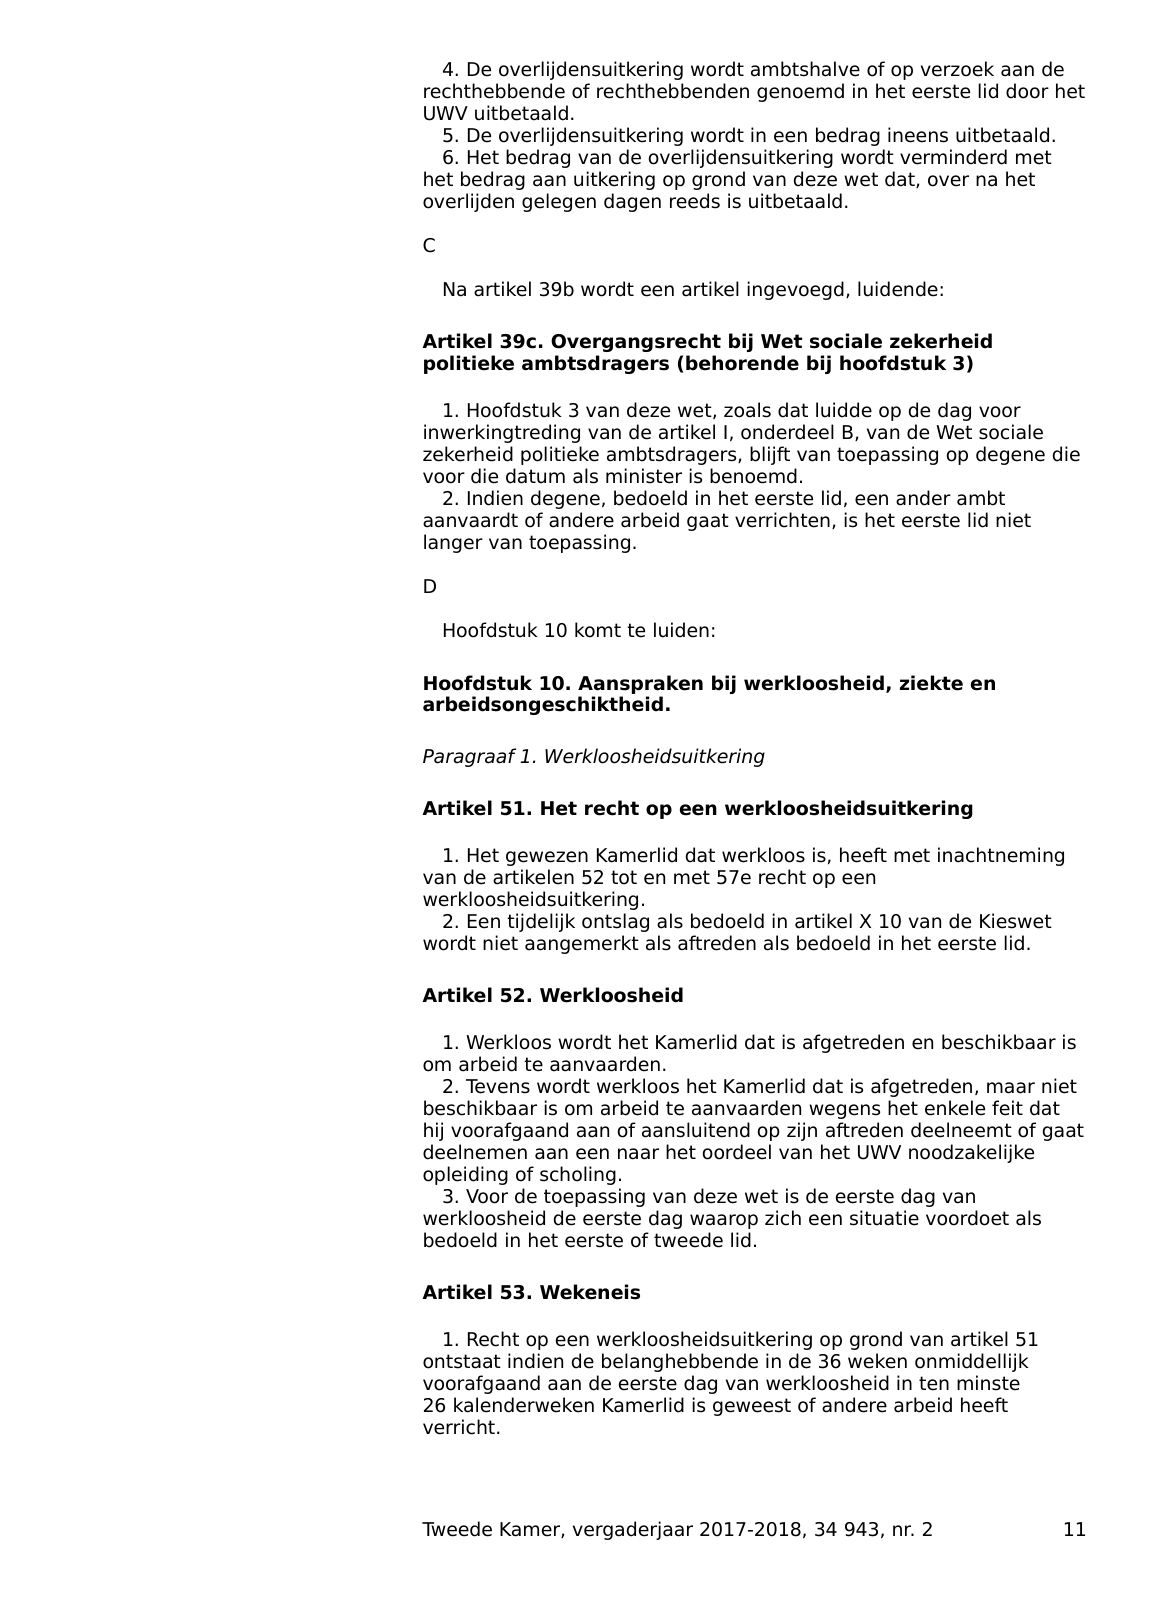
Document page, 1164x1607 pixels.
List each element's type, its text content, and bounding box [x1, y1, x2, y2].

text 1. Het gewezen Kamerlid dat werkloos is, heeft met inachtneming van de artikelen 52 tot en met 57e recht op een werkloosheidsuitkering. [422, 845, 1087, 911]
text 2. Tevens wordt werkloos het Kamerlid dat is afgetreden, maar niet beschikbaar is om arbeid te aanvaarden wegens het enkele feit dat hij voorafgaand aan of aansluitend op zijn aftreden deelneemt of gaat deelnemen aan een naar het oordeel van het UWV noodzakelijke opleiding of scholing. [422, 1076, 1087, 1186]
subtitle Hoofdstuk 10. Aanspraken bij werkloosheid, ziekte en arbeidsongeschiktheid. [422, 672, 1087, 716]
text Na artikel 39b wordt een artikel ingevoegd, luidende: [422, 279, 1087, 301]
subtitle Paragraaf 1. Werkloosheidsuitkering [422, 746, 1087, 768]
text 5. De overlijdensuitkering wordt in een bedrag ineens uitbetaald. [422, 125, 1087, 147]
text 1. Werkloos wordt het Kamerlid dat is afgetreden en beschikbaar is om arbeid te aanvaarden. [422, 1032, 1087, 1076]
text 2. Een tijdelijk ontslag als bedoeld in artikel X 10 van de Kieswet wordt niet aangemerkt als aftreden als bedoeld in het eerste lid. [422, 911, 1087, 955]
text 6. Het bedrag van de overlijdensuitkering wordt verminderd met het bedrag aan uitkering op grond van deze wet dat, over na het overlijden gelegen dagen reeds is uitbetaald. [422, 147, 1087, 213]
text Hoofdstuk 10 komt te luiden: [422, 620, 1087, 642]
subtitle Artikel 52. Werkloosheid [422, 985, 1087, 1007]
subtitle Artikel 51. Het recht op een werkloosheidsuitkering [422, 798, 1087, 820]
text C [422, 235, 1087, 257]
text 1. Recht op een werkloosheidsuitkering op grond van artikel 51 ontstaat indien de belanghebbende in de 36 weken onmiddellijk voorafgaand aan de eerste dag van werkloosheid in ten minste 26 kalenderweken Kamerlid is geweest of andere arbeid heeft verricht. [422, 1329, 1087, 1439]
text 1. Hoofdstuk 3 van deze wet, zoals dat luidde op de dag voor inwerkingtreding van de artikel I, onderdeel B, van de Wet sociale zekerheid politieke ambtsdragers, blijft van toepassing op degene die voor die datum als minister is benoemd. [422, 400, 1087, 488]
text 2. Indien degene, bedoeld in het eerste lid, een ander ambt aanvaardt of andere arbeid gaat verrichten, is het eerste lid niet langer van toepassing. [422, 488, 1087, 554]
text 4. De overlijdensuitkering wordt ambtshalve of op verzoek aan de rechthebbende of rechthebbenden genoemd in het eerste lid door het UWV uitbetaald. [422, 59, 1087, 125]
text 3. Voor de toepassing van deze wet is de eerste dag van werkloosheid de eerste dag waarop zich een situatie voordoet als bedoeld in het eerste of tweede lid. [422, 1186, 1087, 1252]
subtitle Artikel 39c. Overgangsrecht bij Wet sociale zekerheid politieke ambtsdragers (behorende bij hoofdstuk 3) [422, 331, 1087, 375]
text D [422, 576, 1087, 598]
subtitle Artikel 53. Wekeneis [422, 1282, 1087, 1304]
